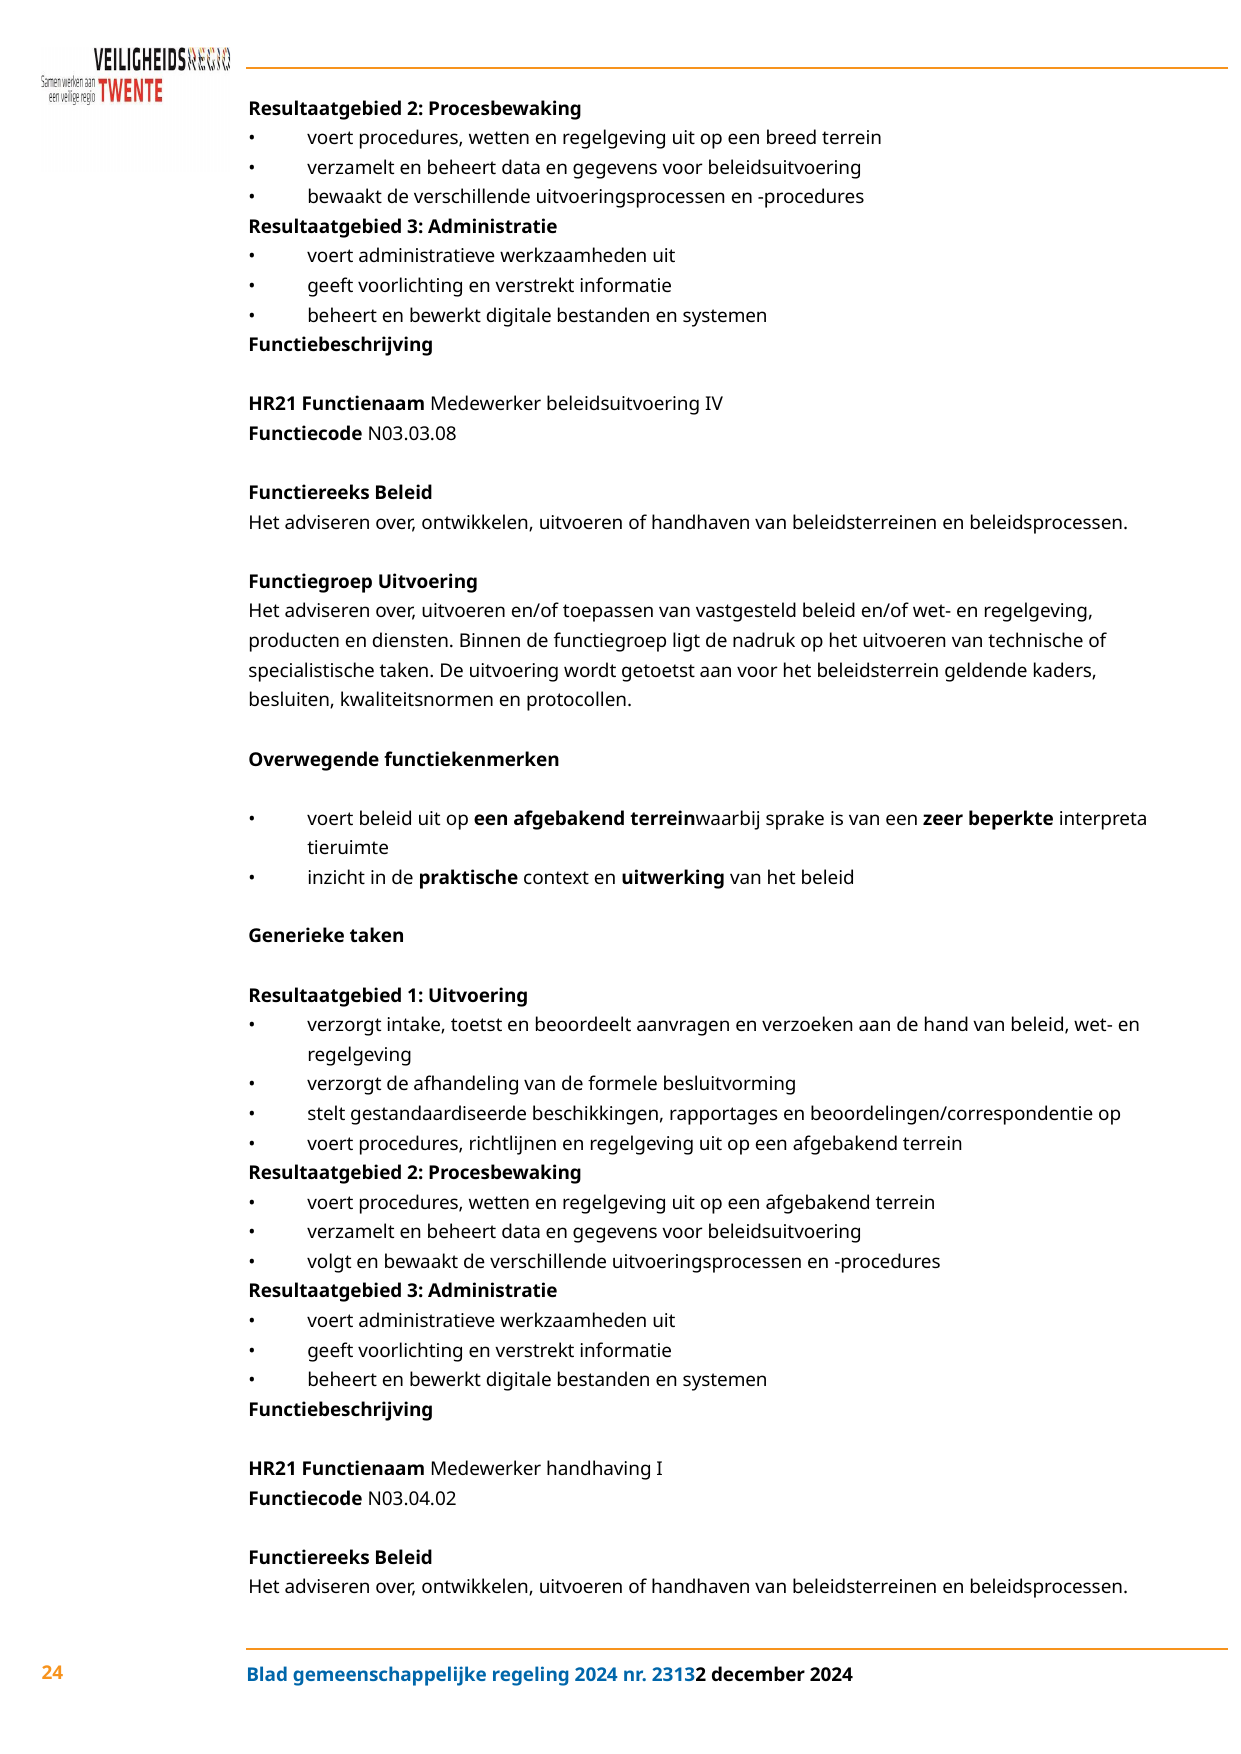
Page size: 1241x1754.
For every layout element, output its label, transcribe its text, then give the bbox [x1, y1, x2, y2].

list geeft voorlichting en verstrekt informatie [248, 272, 1152, 298]
text Het adviseren over, ontwikkelen, uitvoeren of handhaven van beleidsterreinen en beleidsprocessen. [248, 509, 1152, 535]
text Resultaatgebied 3: Administratie [248, 1278, 1152, 1303]
list beheert en bewerkt digitale bestanden en systemen [248, 302, 1152, 328]
list verzorgt intake, toetst en beoordeelt aanvragen en verzoeken aan de hand van beleid, wet- en regelgeving [248, 1011, 1152, 1067]
text Resultaatgebied 1: Uitvoering [248, 982, 1152, 1007]
list beheert en bewerkt digitale bestanden en systemen [248, 1366, 1152, 1392]
list verzamelt en beheert data en gegevens voor beleidsuitvoering [248, 1218, 1152, 1244]
table_header Overwegende functiekenmerken voert beleid uit op een afgebakend terreinwaarbij sprake is van een zeer beperkte interpretatieruimte inzicht in de praktische context en uitwerking van het beleid [248, 746, 1152, 890]
text HR21 Functienaam Medewerker beleidsuitvoering IV [248, 391, 1152, 416]
text Functiecode N03.04.02 [248, 1485, 1152, 1510]
list voert procedures, richtlijnen en regelgeving uit op een afgebakend terrein [248, 1130, 1152, 1155]
text Functiereeks Beleid [248, 1544, 1152, 1569]
list voert procedures, wetten en regelgeving uit op een breed terrein [248, 124, 1152, 150]
list verzamelt en beheert data en gegevens voor beleidsuitvoering [248, 154, 1152, 180]
text Functiecode N03.03.08 [248, 420, 1152, 446]
list voert administratieve werkzaamheden uit [248, 1307, 1152, 1333]
text Functiebeschrijving [248, 1396, 1152, 1422]
text Resultaatgebied 2: Procesbewaking [248, 1159, 1152, 1185]
list volgt en bewaakt de verschillende uitvoeringsprocessen en -procedures [248, 1248, 1152, 1274]
list geeft voorlichting en verstrekt informatie [248, 1337, 1152, 1362]
text Functiebeschrijving [248, 331, 1152, 357]
text Functiegroep Uitvoering [248, 568, 1152, 594]
text Het adviseren over, ontwikkelen, uitvoeren of handhaven van beleidsterreinen en beleidsprocessen. [248, 1573, 1152, 1599]
text HR21 Functienaam Medewerker handhaving I [248, 1455, 1152, 1481]
text Resultaatgebied 3: Administratie [248, 213, 1152, 239]
list voert administratieve werkzaamheden uit [248, 243, 1152, 268]
text Generieke taken [248, 923, 1152, 948]
picture [41, 47, 231, 172]
list verzorgt de afhandeling van de formele besluitvorming [248, 1071, 1152, 1096]
text Het adviseren over, uitvoeren en/of toepassen van vastgesteld beleid en/of wet- en regelgeving, producten en diensten. Binnen de functiegroep ligt de nadruk op het uitvoeren van technische of specialistische taken. De uitvoering wordt getoetst aan voor het beleidsterrein geldende kaders, besluiten, kwaliteitsnormen en protocollen. [248, 598, 1152, 712]
list voert procedures, wetten en regelgeving uit op een afgebakend terrein [248, 1189, 1152, 1214]
list stelt gestandaardiseerde beschikkingen, rapportages en beoordelingen/correspondentie op [248, 1100, 1152, 1126]
list bewaakt de verschillende uitvoeringsprocessen en -procedures [248, 183, 1152, 209]
text Resultaatgebied 2: Procesbewaking [248, 95, 1152, 121]
text Functiereeks Beleid [248, 479, 1152, 505]
